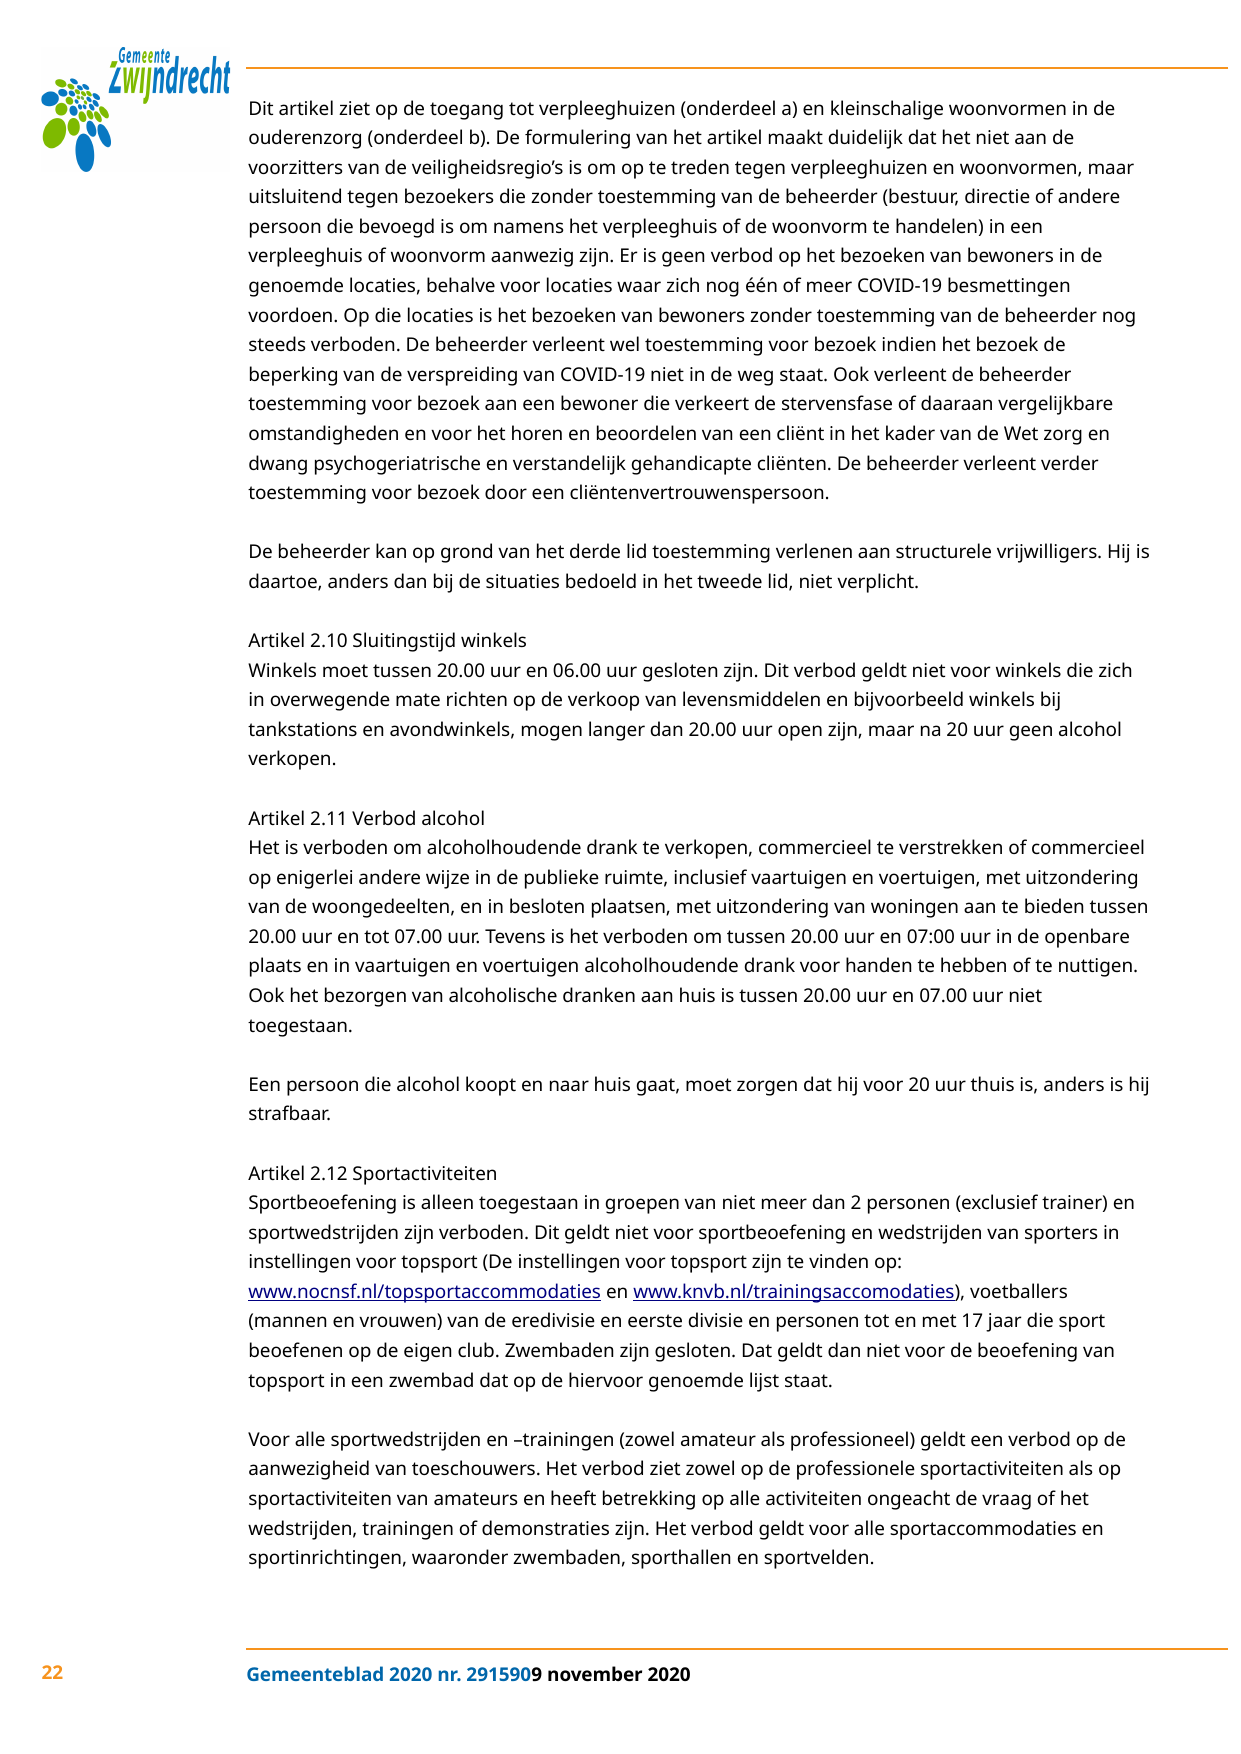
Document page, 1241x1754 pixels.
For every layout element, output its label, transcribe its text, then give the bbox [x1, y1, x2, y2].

text Artikel 2.11 Verbod alcohol [248, 805, 1152, 831]
picture [41, 47, 231, 172]
text Dit artikel ziet op de toegang tot verpleeghuizen (onderdeel a) en kleinschalige woonvormen in de ouderenzorg (onderdeel b). De formulering van het artikel maakt duidelijk dat het niet aan de voorzitters van de veiligheidsregio’s is om op te treden tegen verpleeghuizen en woonvormen, maar uitsluitend tegen bezoekers die zonder toestemming van de beheerder (bestuur, directie of andere persoon die bevoegd is om namens het verpleeghuis of de woonvorm te handelen) in een verpleeghuis of woonvorm aanwezig zijn. Er is geen verbod op het bezoeken van bewoners in de genoemde locaties, behalve voor locaties waar zich nog één of meer COVID-19 besmettingen voordoen. Op die locaties is het bezoeken van bewoners zonder toestemming van de beheerder nog steeds verboden. De beheerder verleent wel toestemming voor bezoek indien het bezoek de beperking van de verspreiding van COVID-19 niet in de weg staat. Ook verleent de beheerder toestemming voor bezoek aan een bewoner die verkeert de stervensfase of daaraan vergelijkbare omstandigheden en voor het horen en beoordelen van een cliënt in het kader van de Wet zorg en dwang psychogeriatrische en verstandelijk gehandicapte cliënten. De beheerder verleent verder toestemming voor bezoek door een cliëntenvertrouwenspersoon. [248, 95, 1152, 505]
text Sportbeoefening is alleen toegestaan in groepen van niet meer dan 2 personen (exclusief trainer) en sportwedstrijden zijn verboden. Dit geldt niet voor sportbeoefening en wedstrijden van sporters in instellingen voor topsport (De instellingen voor topsport zijn te vinden op: www.nocnsf.nl/topsportaccommodaties en www.knvb.nl/trainingsaccomodaties), voetballers (mannen en vrouwen) van de eredivisie en eerste divisie en personen tot en met 17 jaar die sport beoefenen op de eigen club. Zwembaden zijn gesloten. Dat geldt dan niet voor de beoefening van topsport in een zwembad dat op de hiervoor genoemde lijst staat. [248, 1189, 1152, 1393]
text Voor alle sportwedstrijden en –trainingen (zowel amateur als professioneel) geldt een verbod op de aanwezigheid van toeschouwers. Het verbod ziet zowel op de professionele sportactiviteiten als op sportactiviteiten van amateurs en heeft betrekking op alle activiteiten ongeacht de vraag of het wedstrijden, trainingen of demonstraties zijn. Het verbod geldt voor alle sportaccommodaties en sportinrichtingen, waaronder zwembaden, sporthallen en sportvelden. [248, 1426, 1152, 1570]
text Artikel 2.12 Sportactiviteiten [248, 1160, 1152, 1186]
text Een persoon die alcohol koopt en naar huis gaat, moet zorgen dat hij voor 20 uur thuis is, anders is hij strafbaar. [248, 1071, 1152, 1126]
text Artikel 2.10 Sluitingstijd winkels [248, 627, 1152, 653]
text Het is verboden om alcoholhoudende drank te verkopen, commercieel te verstrekken of commercieel op enigerlei andere wijze in de publieke ruimte, inclusief vaartuigen en voertuigen, met uitzondering van de woongedeelten, en in besloten plaatsen, met uitzondering van woningen aan te bieden tussen 20.00 uur en tot 07.00 uur. Tevens is het verboden om tussen 20.00 uur en 07:00 uur in de openbare plaats en in vaartuigen en voertuigen alcoholhoudende drank voor handen te hebben of te nuttigen. Ook het bezorgen van alcoholische dranken aan huis is tussen 20.00 uur en 07.00 uur niet toegestaan. [248, 834, 1152, 1038]
text De beheerder kan op grond van het derde lid toestemming verlenen aan structurele vrijwilligers. Hij is daartoe, anders dan bij de situaties bedoeld in het tweede lid, niet verplicht. [248, 538, 1152, 594]
text Winkels moet tussen 20.00 uur en 06.00 uur gesloten zijn. Dit verbod geldt niet voor winkels die zich in overwegende mate richten op de verkoop van levensmiddelen en bijvoorbeeld winkels bij tankstations en avondwinkels, mogen langer dan 20.00 uur open zijn, maar na 20 uur geen alcohol verkopen. [248, 657, 1152, 771]
